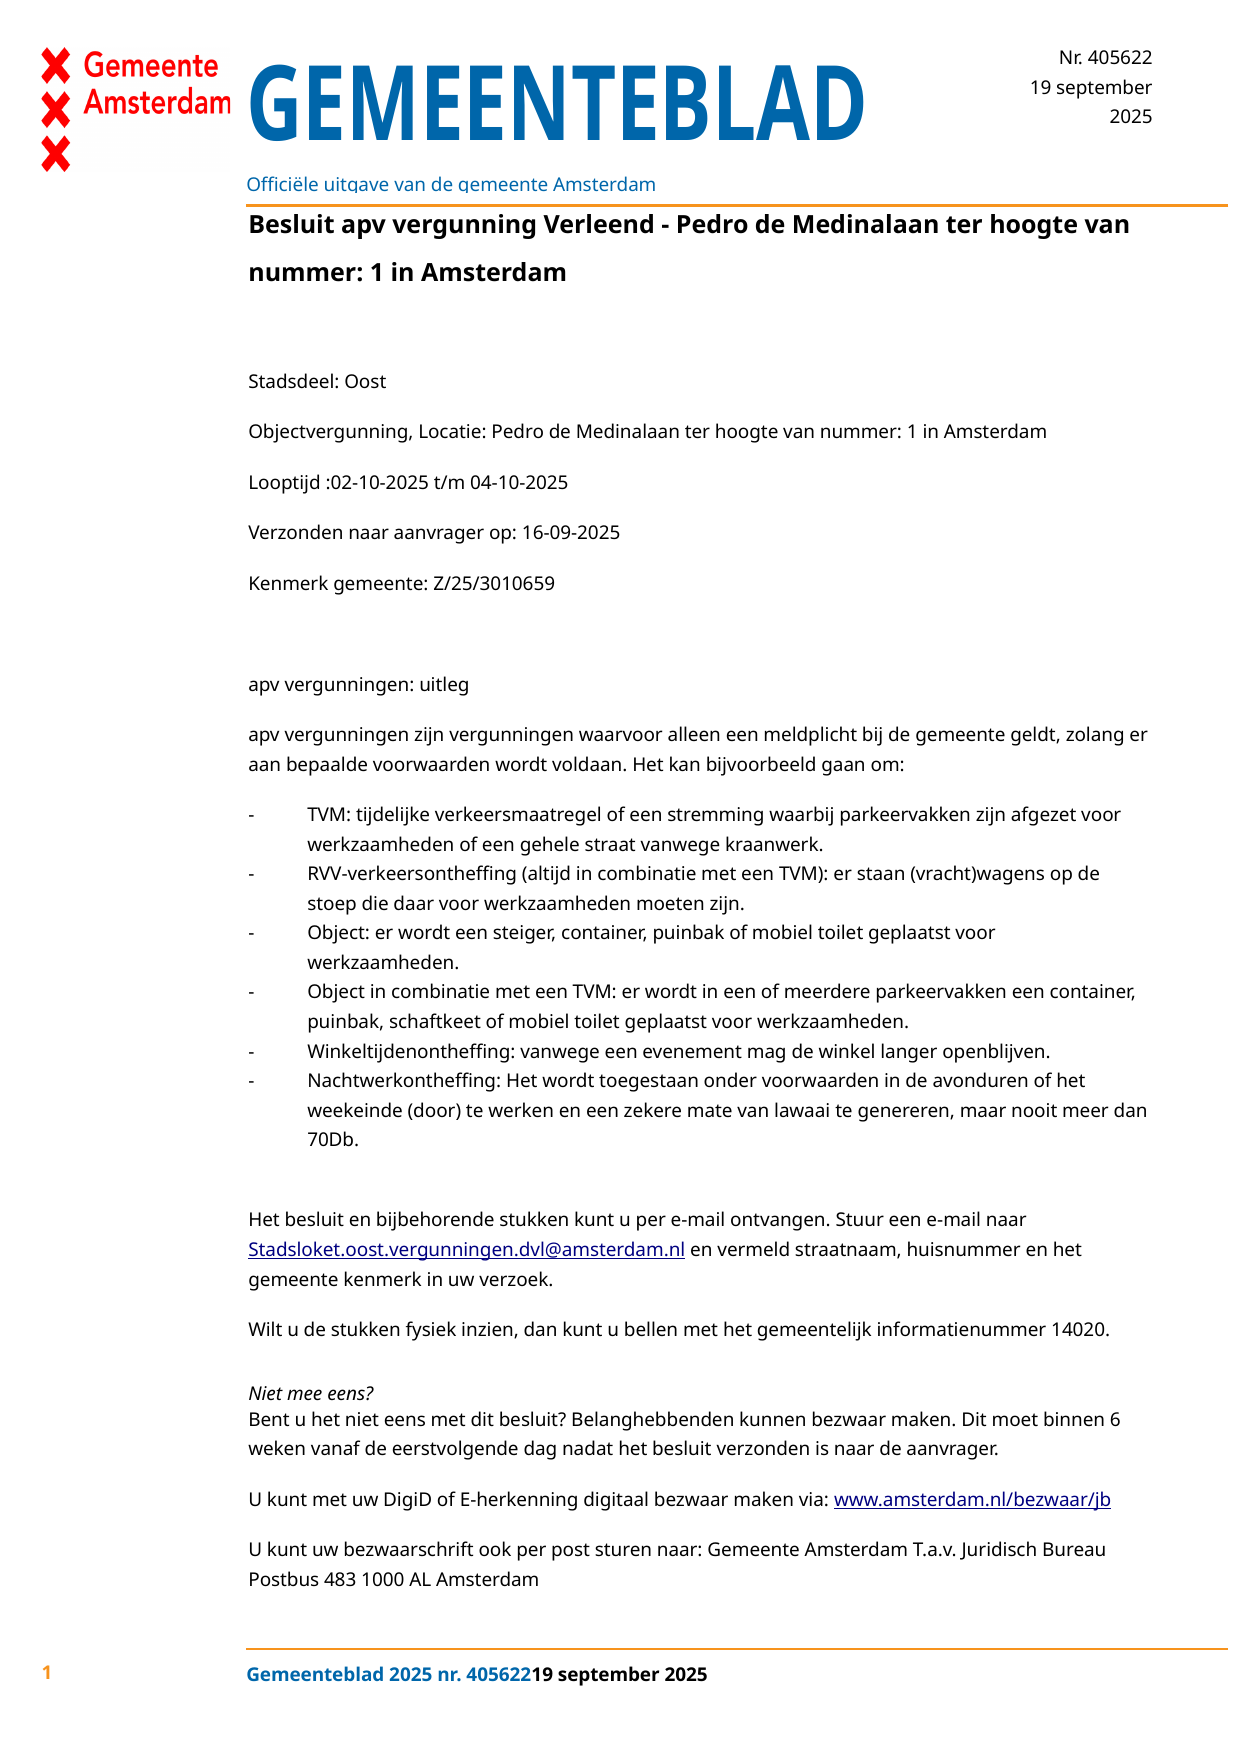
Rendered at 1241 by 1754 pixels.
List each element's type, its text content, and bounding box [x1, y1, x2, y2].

list RVV-verkeersontheffing (altijd in combinatie met een TVM): er staan (vracht)wagens op de stoep die daar voor werkzaamheden moeten zijn. [248, 860, 1152, 916]
text Besluit apv vergunning Verleend - Pedro de Medinalaan ter hoogte van nummer: 1 in Amsterdam [248, 207, 1152, 288]
text U kunt uw bezwaarschrift ook per post sturen naar: Gemeente Amsterdam T.a.v. Juridisch Bureau Postbus 483 1000 AL Amsterdam [248, 1536, 1152, 1592]
list TVM: tijdelijke verkeersmaatregel of een stremming waarbij parkeervakken zijn afgezet voor werkzaamheden of een gehele straat vanwege kraanwerk. [248, 801, 1152, 857]
list Object in combinatie met een TVM: er wordt in een of meerdere parkeervakken een container, puinbak, schaftkeet of mobiel toilet geplaatst voor werkzaamheden. [248, 979, 1152, 1034]
list Nachtwerkontheffing: Het wordt toegestaan onder voorwaarden in de avonduren of het weekeinde (door) te werken en een zekere mate van lawaai te genereren, maar nooit meer dan 70Db. [248, 1067, 1152, 1152]
text Bent u het niet eens met dit besluit? Belanghebbenden kunnen bezwaar maken. Dit moet binnen 6 weken vanaf de eerstvolgende dag nadat het besluit verzonden is naar de aanvrager. [248, 1406, 1152, 1461]
text Stadsdeel: Oost [248, 368, 1152, 394]
text Niet mee eens? [248, 1380, 1152, 1406]
text Wilt u de stukken fysiek inzien, dan kunt u bellen met het gemeentelijk informatienummer 14020. [248, 1316, 1152, 1342]
text Looptijd :02-10-2025 t/m 04-10-2025 [248, 469, 1152, 495]
text Kenmerk gemeente: Z/25/3010659 [248, 570, 1152, 596]
text U kunt met uw DigiD of E-herkenning digitaal bezwaar maken via: www.amsterdam.nl/bezwaar/jb [248, 1486, 1152, 1512]
text apv vergunningen zijn vergunningen waarvoor alleen een meldplicht bij de gemeente geldt, zolang er aan bepaalde voorwaarden wordt voldaan. Het kan bijvoorbeeld gaan om: [248, 721, 1152, 777]
text Objectvergunning, Locatie: Pedro de Medinalaan ter hoogte van nummer: 1 in Amsterdam [248, 419, 1152, 444]
text Het besluit en bijbehorende stukken kunt u per e-mail ontvangen. Stuur een e-mail naar Stadsloket.oost.vergunningen.dvl@amsterdam.nl en vermeld straatnaam, huisnummer en het gemeente kenmerk in uw verzoek. [248, 1207, 1152, 1292]
text Verzonden naar aanvrager op: 16-09-2025 [248, 519, 1152, 545]
list Object: er wordt een steiger, container, puinbak of mobiel toilet geplaatst voor werkzaamheden. [248, 919, 1152, 975]
list Winkeltijdenontheffing: vanwege een evenement mag de winkel langer openblijven. [248, 1038, 1152, 1064]
text apv vergunningen: uitleg [248, 671, 1152, 697]
picture [41, 47, 231, 172]
